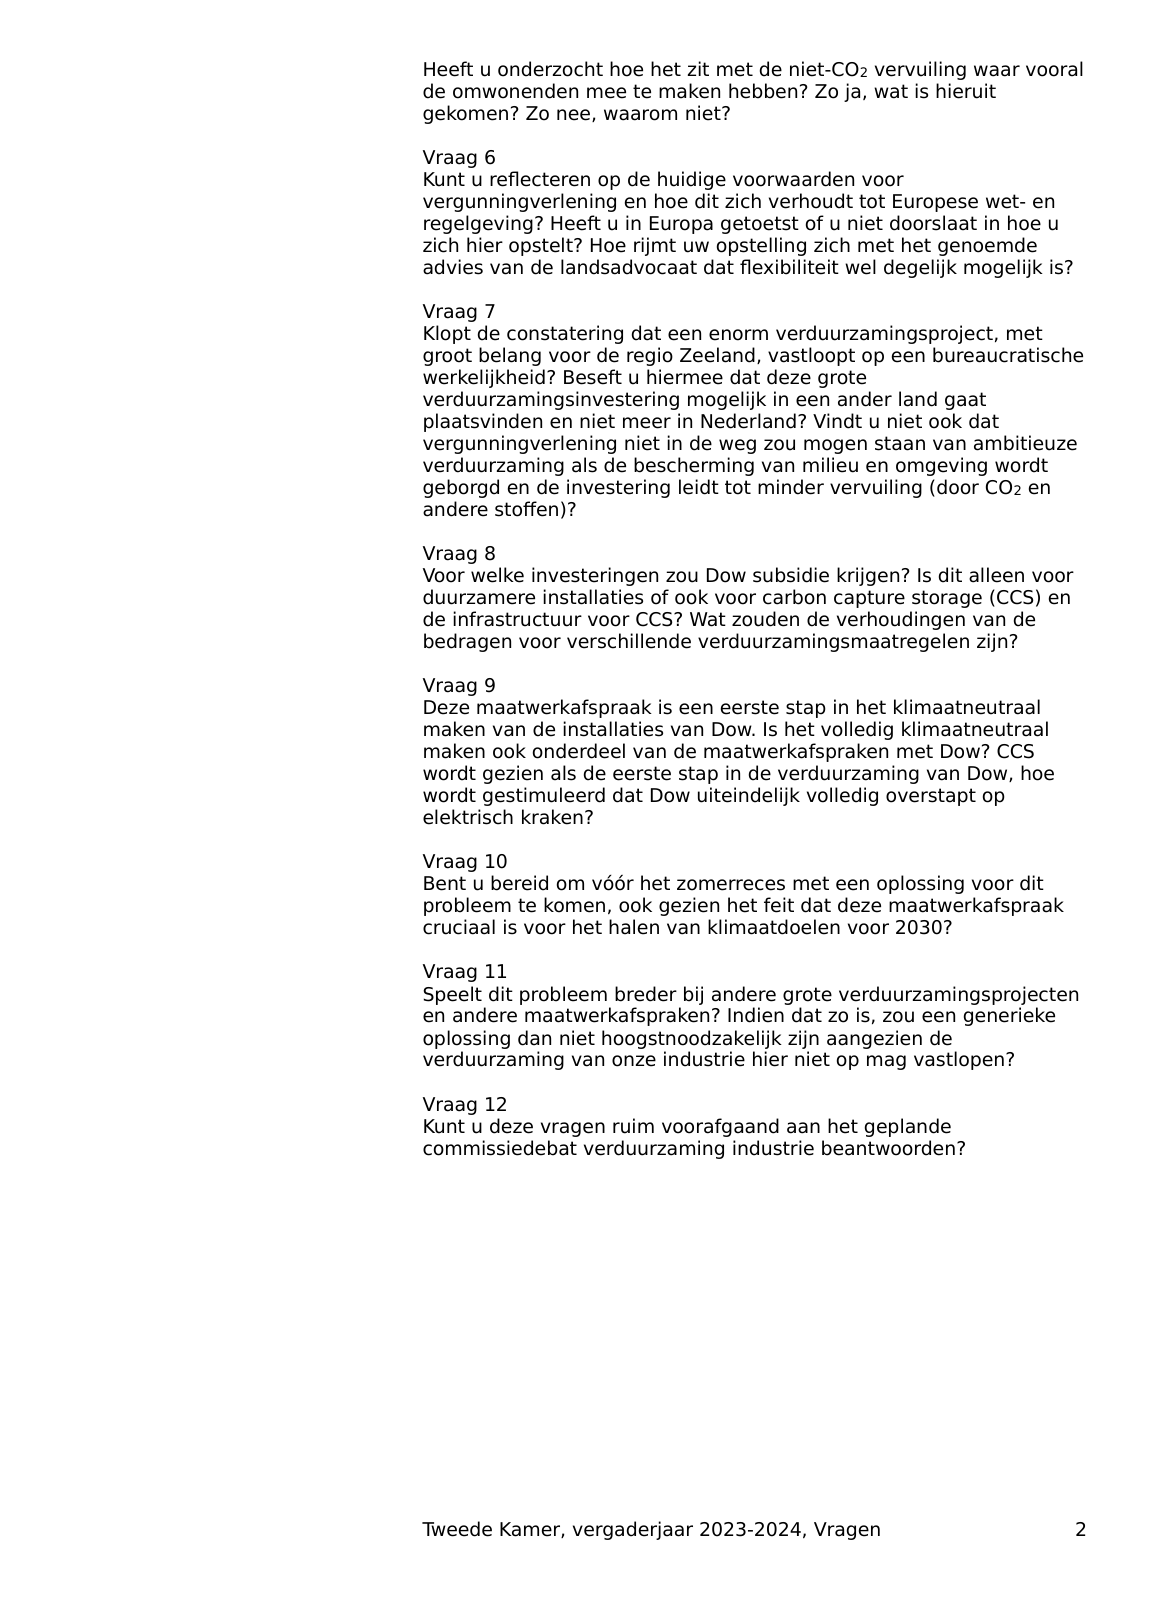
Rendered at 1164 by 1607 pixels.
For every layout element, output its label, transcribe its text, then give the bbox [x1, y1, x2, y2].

text Vraag 7 [422, 301, 1087, 323]
text Vraag 10 [422, 851, 1087, 873]
text Vraag 6 [422, 147, 1087, 169]
text Klopt de constatering dat een enorm verduurzamingsproject, met groot belang voor de regio Zeeland, vastloopt op een bureaucratische werkelijkheid? Beseft u hiermee dat deze grote verduurzamingsinvestering mogelijk in een ander land gaat plaatsvinden en niet meer in Nederland? Vindt u niet ook dat vergunningverlening niet in de weg zou mogen staan van ambitieuze verduurzaming als de bescherming van milieu en omgeving wordt geborgd en de investering leidt tot minder vervuiling (door CO2 en andere stoffen)? [422, 323, 1087, 521]
text Kunt u reflecteren op de huidige voorwaarden voor vergunningverlening en hoe dit zich verhoudt tot Europese wet- en regelgeving? Heeft u in Europa getoetst of u niet doorslaat in hoe u zich hier opstelt? Hoe rijmt uw opstelling zich met het genoemde advies van de landsadvocaat dat flexibiliteit wel degelijk mogelijk is? [422, 169, 1087, 279]
text Kunt u deze vragen ruim voorafgaand aan het geplande commissiedebat verduurzaming industrie beantwoorden? [422, 1116, 1087, 1159]
text Voor welke investeringen zou Dow subsidie krijgen? Is dit alleen voor duurzamere installaties of ook voor carbon capture storage (CCS) en de infrastructuur voor CCS? Wat zouden de verhoudingen van de bedragen voor verschillende verduurzamingsmaatregelen zijn? [422, 565, 1087, 653]
text Bent u bereid om vóór het zomerreces met een oplossing voor dit probleem te komen, ook gezien het feit dat deze maatwerkafspraak cruciaal is voor het halen van klimaatdoelen voor 2030? [422, 873, 1087, 939]
text Speelt dit probleem breder bij andere grote verduurzamingsprojecten en andere maatwerkafspraken? Indien dat zo is, zou een generieke oplossing dan niet hoogstnoodzakelijk zijn aangezien de verduurzaming van onze industrie hier niet op mag vastlopen? [422, 983, 1087, 1071]
text Vraag 9 [422, 675, 1087, 697]
text Vraag 8 [422, 543, 1087, 565]
text Heeft u onderzocht hoe het zit met de niet-CO2 vervuiling waar vooral de omwonenden mee te maken hebben? Zo ja, wat is hieruit gekomen? Zo nee, waarom niet? [422, 59, 1087, 125]
text Vraag 12 [422, 1093, 1087, 1116]
text Deze maatwerkafspraak is een eerste stap in het klimaatneutraal maken van de installaties van Dow. Is het volledig klimaatneutraal maken ook onderdeel van de maatwerkafspraken met Dow? CCS wordt gezien als de eerste stap in de verduurzaming van Dow, hoe wordt gestimuleerd dat Dow uiteindelijk volledig overstapt op elektrisch kraken? [422, 697, 1087, 829]
text Vraag 11 [422, 961, 1087, 983]
